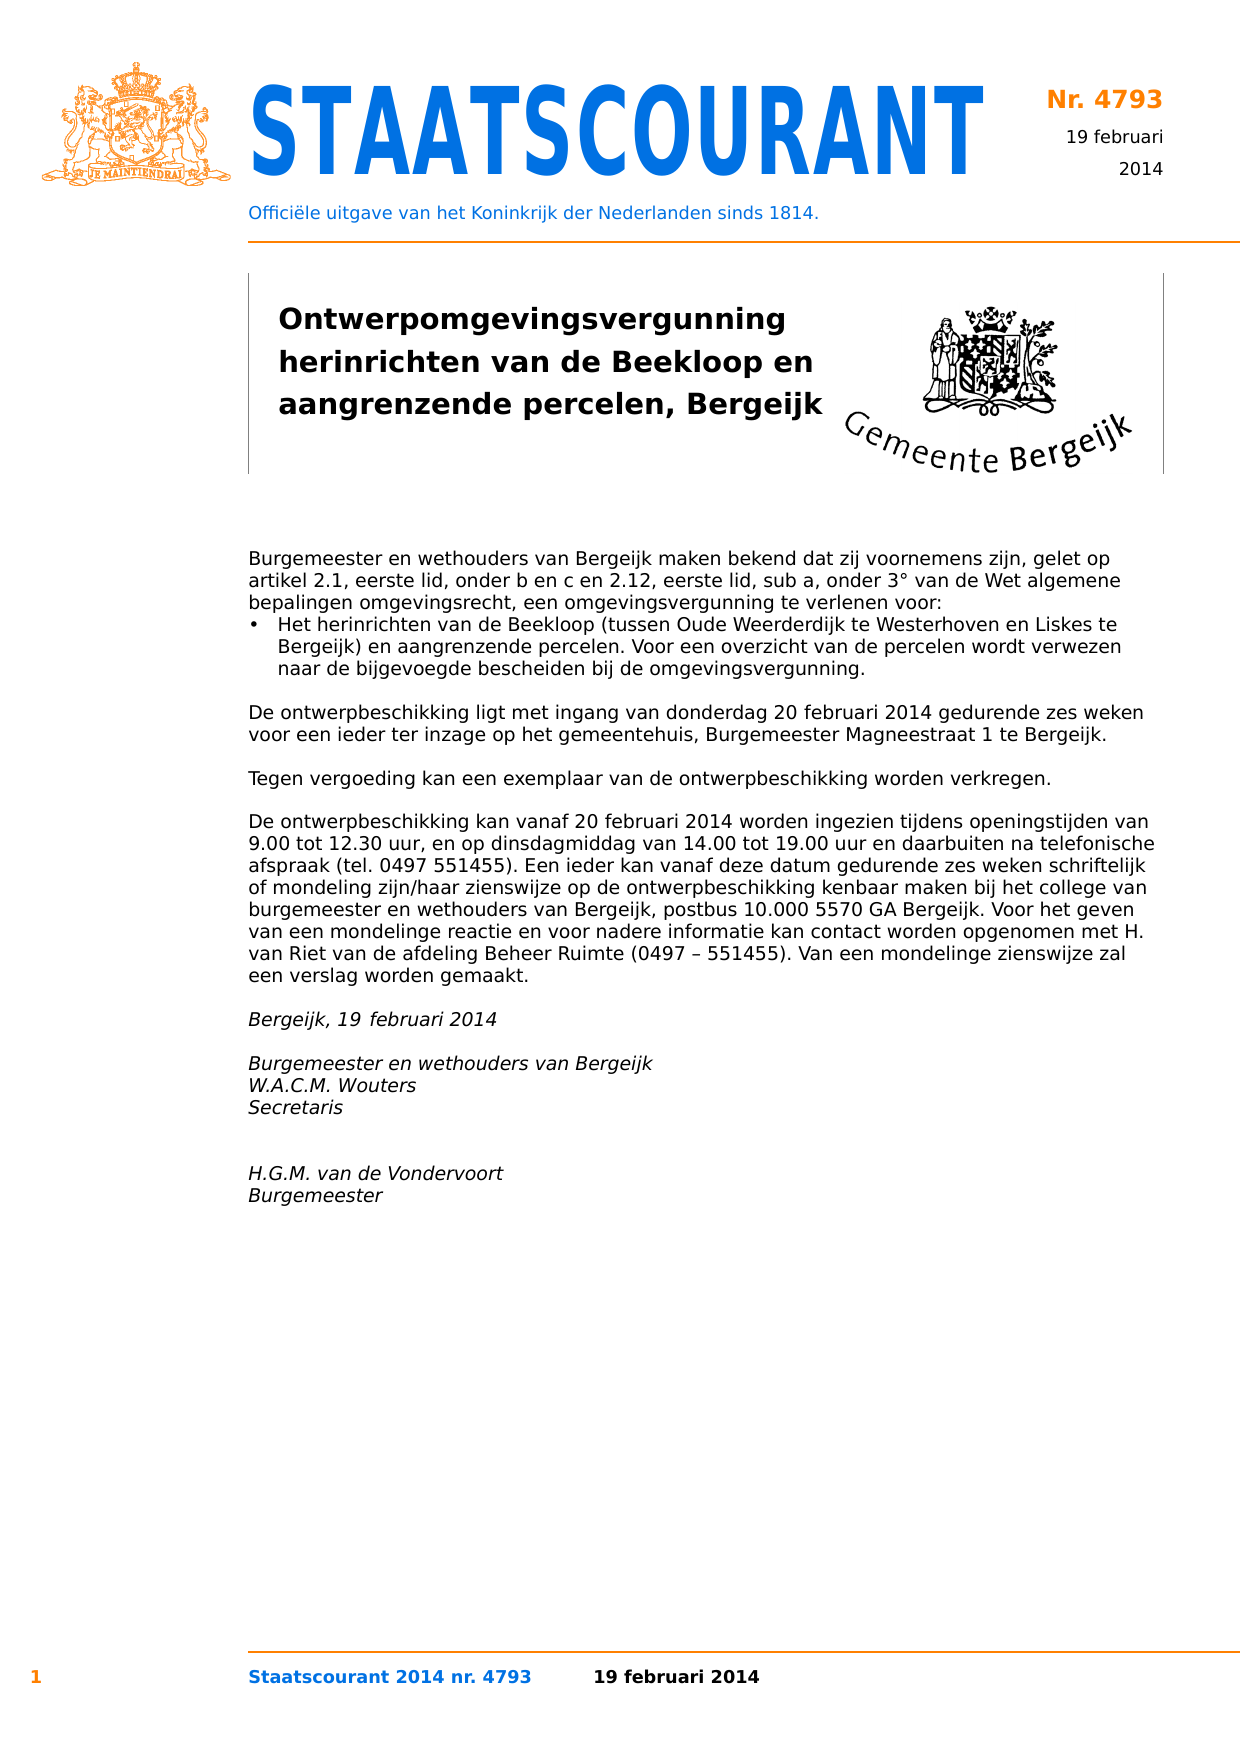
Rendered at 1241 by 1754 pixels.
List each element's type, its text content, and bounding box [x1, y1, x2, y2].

text H.G.M. van de Vondervoort Burgemeester [248, 1141, 1163, 1207]
picture [41, 62, 231, 186]
table_header Nr. 4793 [998, 62, 1240, 121]
text Tegen vergoeding kan een exemplaar van de ontwerpbeschikking worden verkregen. [248, 767, 1163, 789]
text Burgemeester en wethouders van Bergeijk W.A.C.M. Wouters Secretaris [248, 1053, 1163, 1119]
text Bergeijk, 19 februari 2014 [248, 1009, 1163, 1031]
text Burgemeester en wethouders van Bergeijk maken bekend dat zij voornemens zijn, gelet op artikel 2.1, eerste lid, onder b en c en 2.12, eerste lid, sub a, onder 3° van de Wet algemene bepalingen omgevingsrecht, een omgevingsvergunning te verlenen voor: [248, 548, 1163, 614]
table_header STAATSCOURANT [248, 62, 998, 203]
table_cell Officiële uitgave van het Koninkrijk der Nederlanden sinds 1814. [248, 203, 1240, 241]
table_header [25, 62, 248, 241]
table_cell 19 februari [998, 121, 1240, 153]
text De ontwerpbeschikking kan vanaf 20 februari 2014 worden ingezien tijdens openingstijden van 9.00 tot 12.30 uur, en op dinsdagmiddag van 14.00 tot 19.00 uur en daarbuiten na telefonische afspraak (tel. 0497 551455). Een ieder kan vanaf deze datum gedurende zes weken schriftelijk of mondeling zijn/haar zienswijze op de ontwerpbeschikking kenbaar maken bij het college van burgemeester en wethouders van Bergeijk, postbus 10.000 5570 GA Bergeijk. Voor het geven van een mondelinge reactie en voor nadere informatie kan contact worden opgenomen met H. van Riet van de afdeling Beheer Ruimte (0497 – 551455). Van een mondelinge zienswijze zal een verslag worden gemaakt. [248, 811, 1163, 987]
text • Het herinrichten van de Beekloop (tussen Oude Weerderdijk te Westerhoven en Liskes te Bergeijk) en aangrenzende percelen. Voor een overzicht van de percelen wordt verwezen naar de bijgevoegde bescheiden bij de omgevingsvergunning. [248, 614, 1163, 680]
text De ontwerpbeschikking ligt met ingang van donderdag 20 februari 2014 gedurende zes weken voor een ieder ter inzage op het gemeentehuis, Burgemeester Magneestraat 1 te Bergeijk. [248, 702, 1163, 746]
table_cell 2014 [998, 153, 1240, 203]
picture [844, 302, 1134, 474]
subtitle Ontwerpomgevingsvergunning herinrichten van de Beekloop en aangrenzende percelen, Bergeijk [249, 273, 1163, 474]
